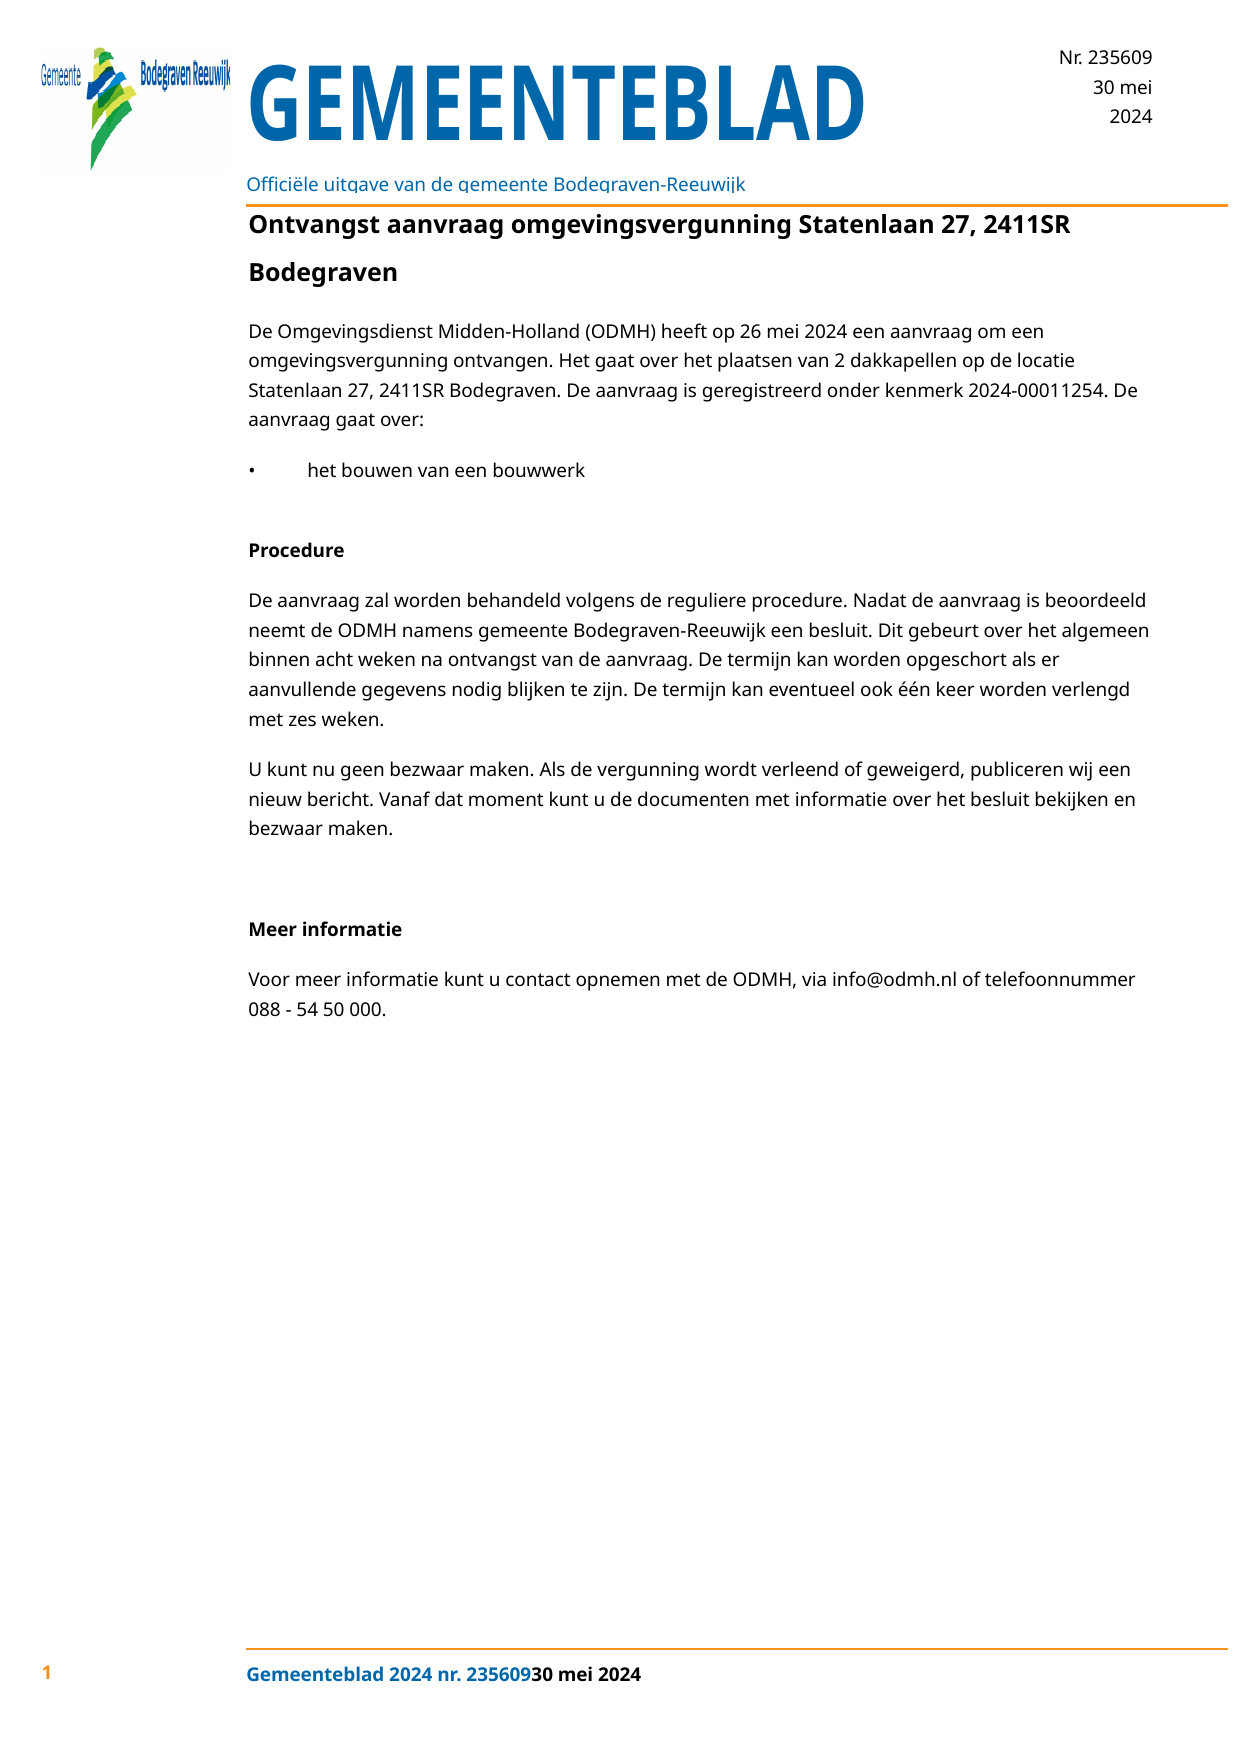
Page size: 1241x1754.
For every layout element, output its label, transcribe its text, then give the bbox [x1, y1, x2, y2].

picture [41, 47, 231, 172]
list het bouwen van een bouwwerk [248, 457, 1152, 483]
text Voor meer informatie kunt u contact opnemen met de ODMH, via info@odmh.nl of telefoonnummer 088 - 54 50 000. [248, 967, 1152, 1022]
text Meer informatie [248, 916, 1152, 942]
text De aanvraag zal worden behandeld volgens de reguliere procedure. Nadat de aanvraag is beoordeeld neemt de ODMH namens gemeente Bodegraven-Reeuwijk een besluit. Dit gebeurt over het algemeen binnen acht weken na ontvangst van de aanvraag. De termijn kan worden opgeschort als er aanvullende gegevens nodig blijken te zijn. De termijn kan eventueel ook één keer worden verlengd met zes weken. [248, 587, 1152, 732]
text Procedure [248, 537, 1152, 563]
text De Omgevingsdienst Midden-Holland (ODMH) heeft op 26 mei 2024 een aanvraag om een omgevingsvergunning ontvangen. Het gaat over het plaatsen van 2 dakkapellen op de locatie Statenlaan 27, 2411SR Bodegraven. De aanvraag is geregistreerd onder kenmerk 2024-00011254. De aanvraag gaat over: [248, 318, 1152, 432]
text Ontvangst aanvraag omgevingsvergunning Statenlaan 27, 2411SR Bodegraven [248, 207, 1152, 288]
text U kunt nu geen bezwaar maken. Als de vergunning wordt verleend of geweigerd, publiceren wij een nieuw bericht. Vanaf dat moment kunt u de documenten met informatie over het besluit bekijken en bezwaar maken. [248, 756, 1152, 841]
